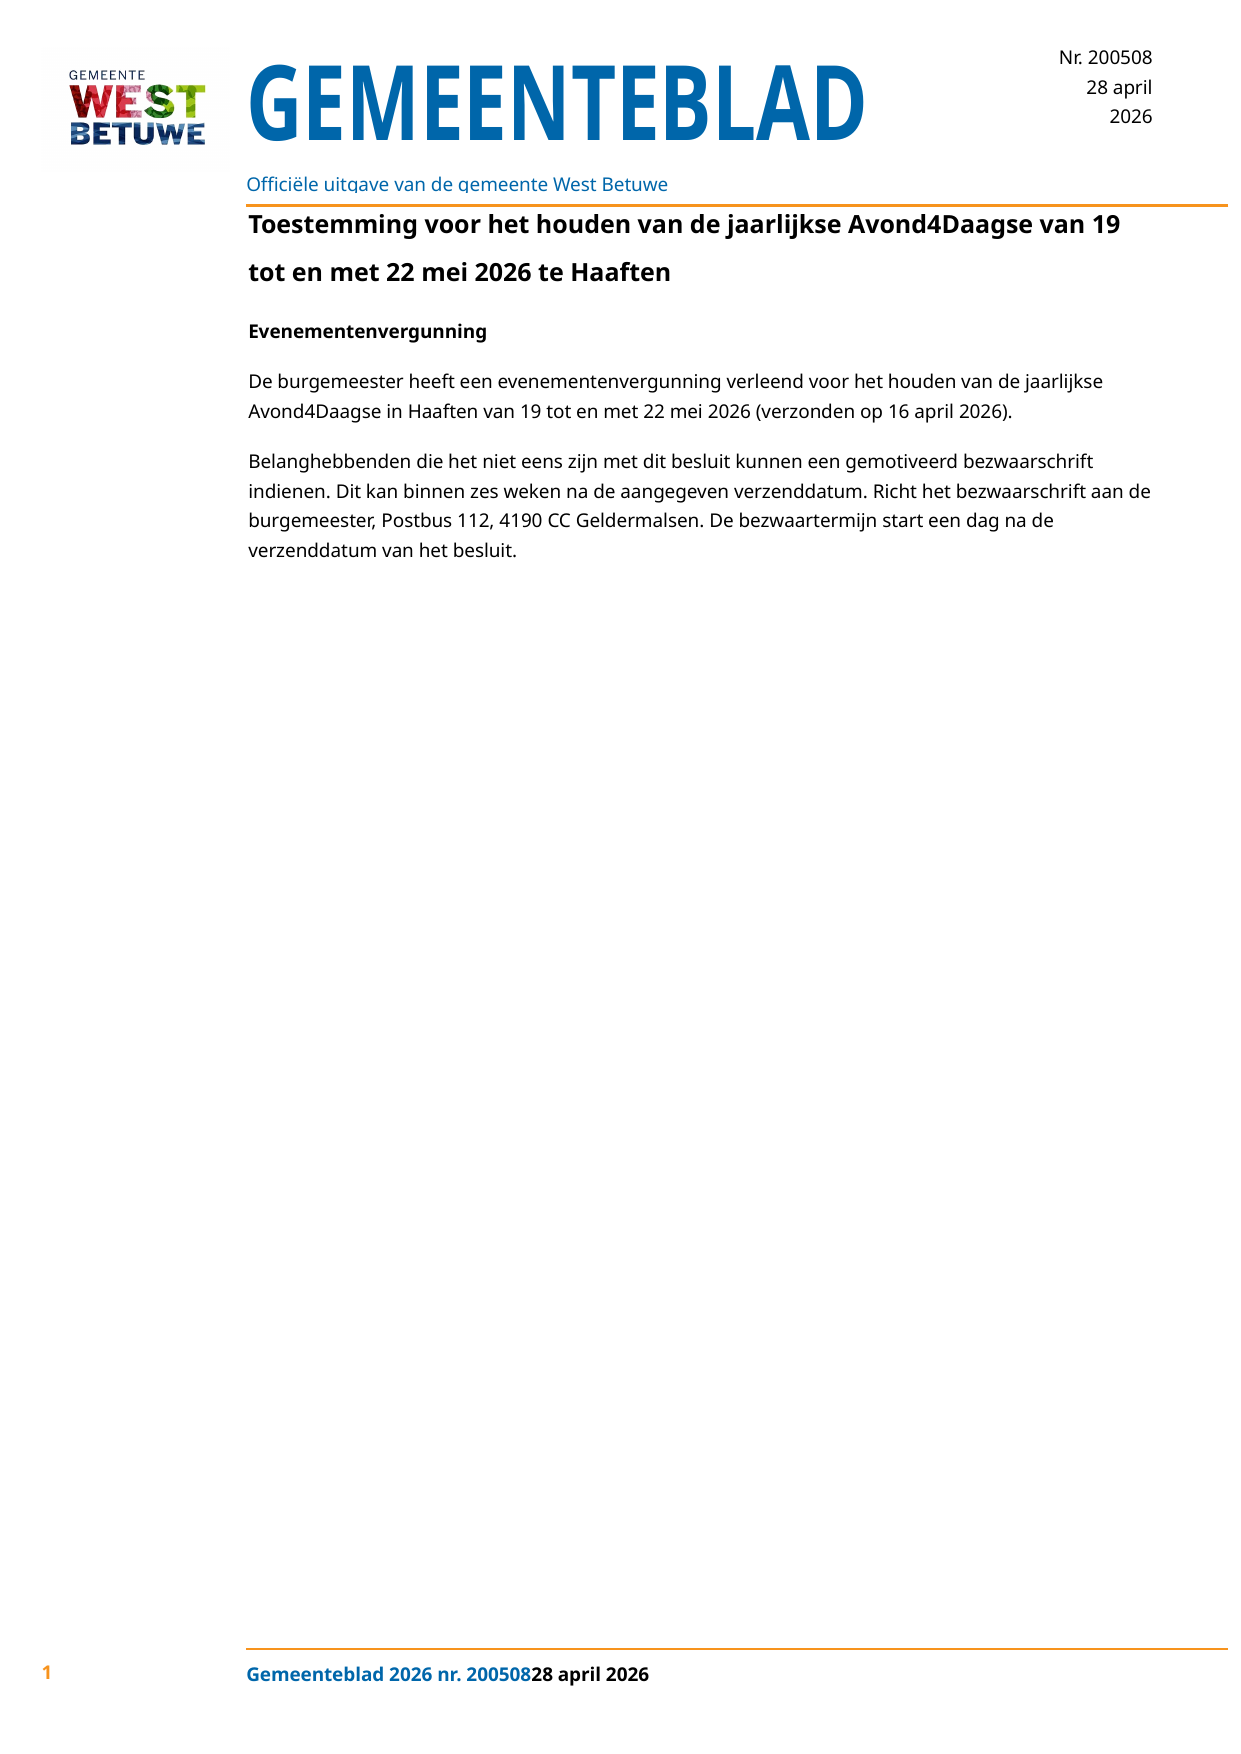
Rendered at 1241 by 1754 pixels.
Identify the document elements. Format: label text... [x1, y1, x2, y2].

text Evenementenvergunning [248, 318, 1152, 344]
text Toestemming voor het houden van de jaarlijkse Avond4Daagse van 19 tot en met 22 mei 2026 te Haaften [248, 207, 1152, 288]
text Belanghebbenden die het niet eens zijn met dit besluit kunnen een gemotiveerd bezwaarschrift indienen. Dit kan binnen zes weken na de aangegeven verzenddatum. Richt het bezwaarschrift aan de burgemeester, Postbus 112, 4190 CC Geldermalsen. De bezwaartermijn start een dag na de verzenddatum van het besluit. [248, 448, 1152, 563]
picture [41, 47, 231, 172]
text De burgemeester heeft een evenementenvergunning verleend voor het houden van de jaarlijkse Avond4Daagse in Haaften van 19 tot en met 22 mei 2026 (verzonden op 16 april 2026). [248, 368, 1152, 424]
